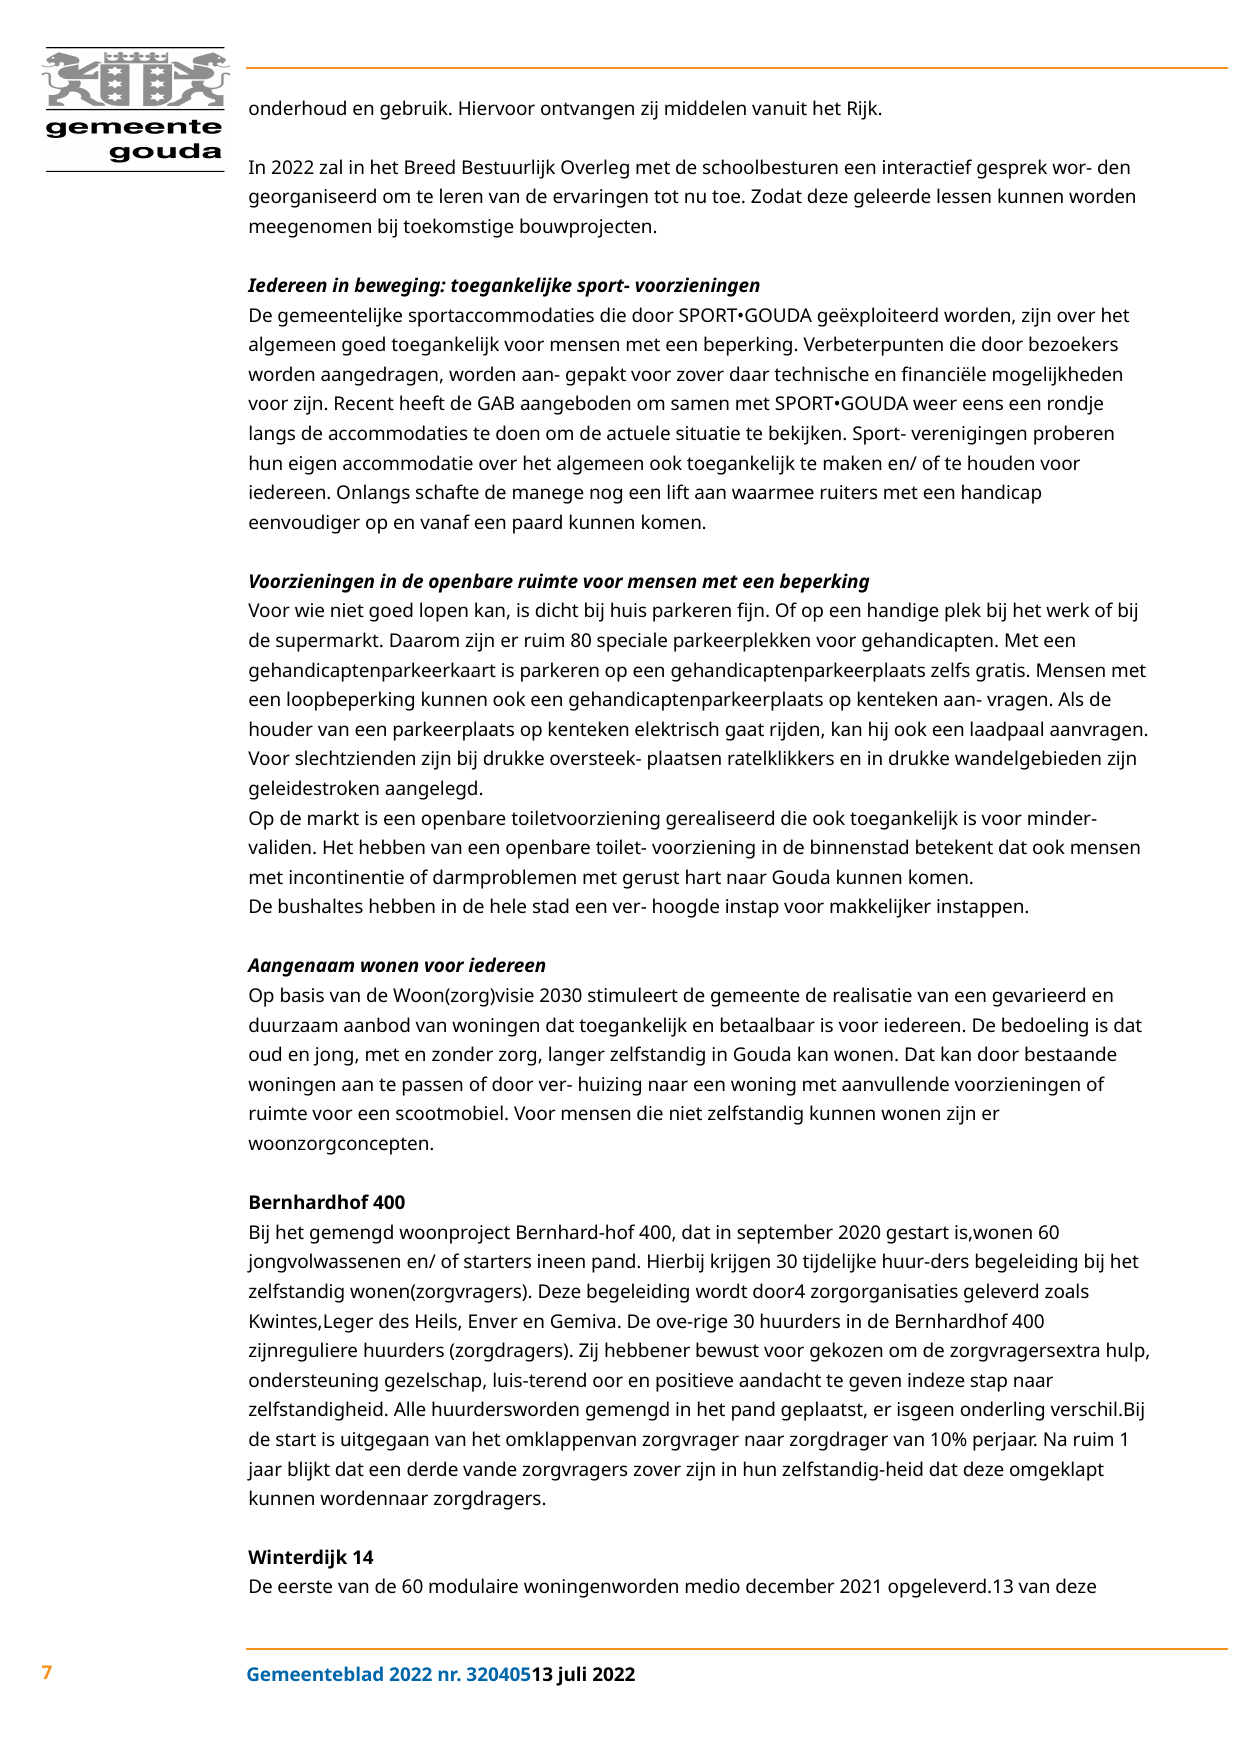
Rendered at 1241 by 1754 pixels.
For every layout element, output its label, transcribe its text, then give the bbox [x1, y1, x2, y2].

text De bushaltes hebben in de hele stad een ver- hoogde instap voor makkelijker instappen. [248, 893, 1152, 919]
picture [41, 47, 231, 172]
text Voorzieningen in de openbare ruimte voor mensen met een beperking [248, 568, 1152, 594]
text Op basis van de Woon(zorg)visie 2030 stimuleert de gemeente de realisatie van een gevarieerd en duurzaam aanbod van woningen dat toegankelijk en betaalbaar is voor iedereen. De bedoeling is dat oud en jong, met en zonder zorg, langer zelfstandig in Gouda kan wonen. Dat kan door bestaande woningen aan te passen of door ver- huizing naar een woning met aanvullende voorzieningen of ruimte voor een scootmobiel. Voor mensen die niet zelfstandig kunnen wonen zijn er woonzorgconcepten. [248, 982, 1152, 1156]
text Voor slechtzienden zijn bij drukke oversteek- plaatsen ratelklikkers en in drukke wandelgebieden zijn geleidestroken aangelegd. [248, 746, 1152, 801]
text onderhoud en gebruik. Hiervoor ontvangen zij middelen vanuit het Rijk. [248, 95, 1152, 121]
text Op de markt is een openbare toiletvoorziening gerealiseerd die ook toegankelijk is voor minder- validen. Het hebben van een openbare toilet- voorziening in de binnenstad betekent dat ook mensen met incontinentie of darmproblemen met gerust hart naar Gouda kunnen komen. [248, 805, 1152, 890]
text De gemeentelijke sportaccommodaties die door SPORT•GOUDA geëxploiteerd worden, zijn over het algemeen goed toegankelijk voor mensen met een beperking. Verbeterpunten die door bezoekers worden aangedragen, worden aan- gepakt voor zover daar technische en financiële mogelijkheden voor zijn. Recent heeft de GAB aangeboden om samen met SPORT•GOUDA weer eens een rondje langs de accommodaties te doen om de actuele situatie te bekijken. Sport- verenigingen proberen hun eigen accommodatie over het algemeen ook toegankelijk te maken en/ of te houden voor iedereen. Onlangs schafte de manege nog een lift aan waarmee ruiters met een handicap eenvoudiger op en vanaf een paard kunnen komen. [248, 302, 1152, 535]
text Voor wie niet goed lopen kan, is dicht bij huis parkeren fijn. Of op een handige plek bij het werk of bij de supermarkt. Daarom zijn er ruim 80 speciale parkeerplekken voor gehandicapten. Met een gehandicaptenparkeerkaart is parkeren op een gehandicaptenparkeerplaats zelfs gratis. Mensen met een loopbeperking kunnen ook een gehandicaptenparkeerplaats op kenteken aan- vragen. Als de houder van een parkeerplaats op kenteken elektrisch gaat rijden, kan hij ook een laadpaal aanvragen. [248, 598, 1152, 742]
table_header Winterdijk 14 De eerste van de 60 modulaire woningenworden medio december 2021 opgeleverd.13 van deze [248, 1544, 1152, 1599]
text Iedereen in beweging: toegankelijke sport- voorzieningen [248, 272, 1152, 298]
text Aangenaam wonen voor iedereen [248, 953, 1152, 978]
table_header Bernhardhof 400 Bij het gemengd woonproject Bernhard-hof 400, dat in september 2020 gestart is,wonen 60 jongvolwassenen en/ of starters ineen pand. Hierbij krijgen 30 tijdelijke huur-ders begeleiding bij het zelfstandig wonen(zorgvragers). Deze begeleiding wordt door4 zorgorganisaties geleverd zoals Kwintes,Leger des Heils, Enver en Gemiva. De ove-rige 30 huurders in de Bernhardhof 400 zijnreguliere huurders (zorgdragers). Zij hebbener bewust voor gekozen om de zorgvragersextra hulp, ondersteuning gezelschap, luis-terend oor en positieve aandacht te geven indeze stap naar zelfstandigheid. Alle huurdersworden gemengd in het pand geplaatst, er isgeen onderling verschil.Bij de start is uitgegaan van het omklappenvan zorgvrager naar zorgdrager van 10% perjaar. Na ruim 1 jaar blijkt dat een derde vande zorgvragers zover zijn in hun zelfstandig-heid dat deze omgeklapt kunnen wordennaar zorgdragers. [248, 1190, 1152, 1511]
text In 2022 zal in het Breed Bestuurlijk Overleg met de schoolbesturen een interactief gesprek wor- den georganiseerd om te leren van de ervaringen tot nu toe. Zodat deze geleerde lessen kunnen worden meegenomen bij toekomstige bouwprojecten. [248, 154, 1152, 239]
